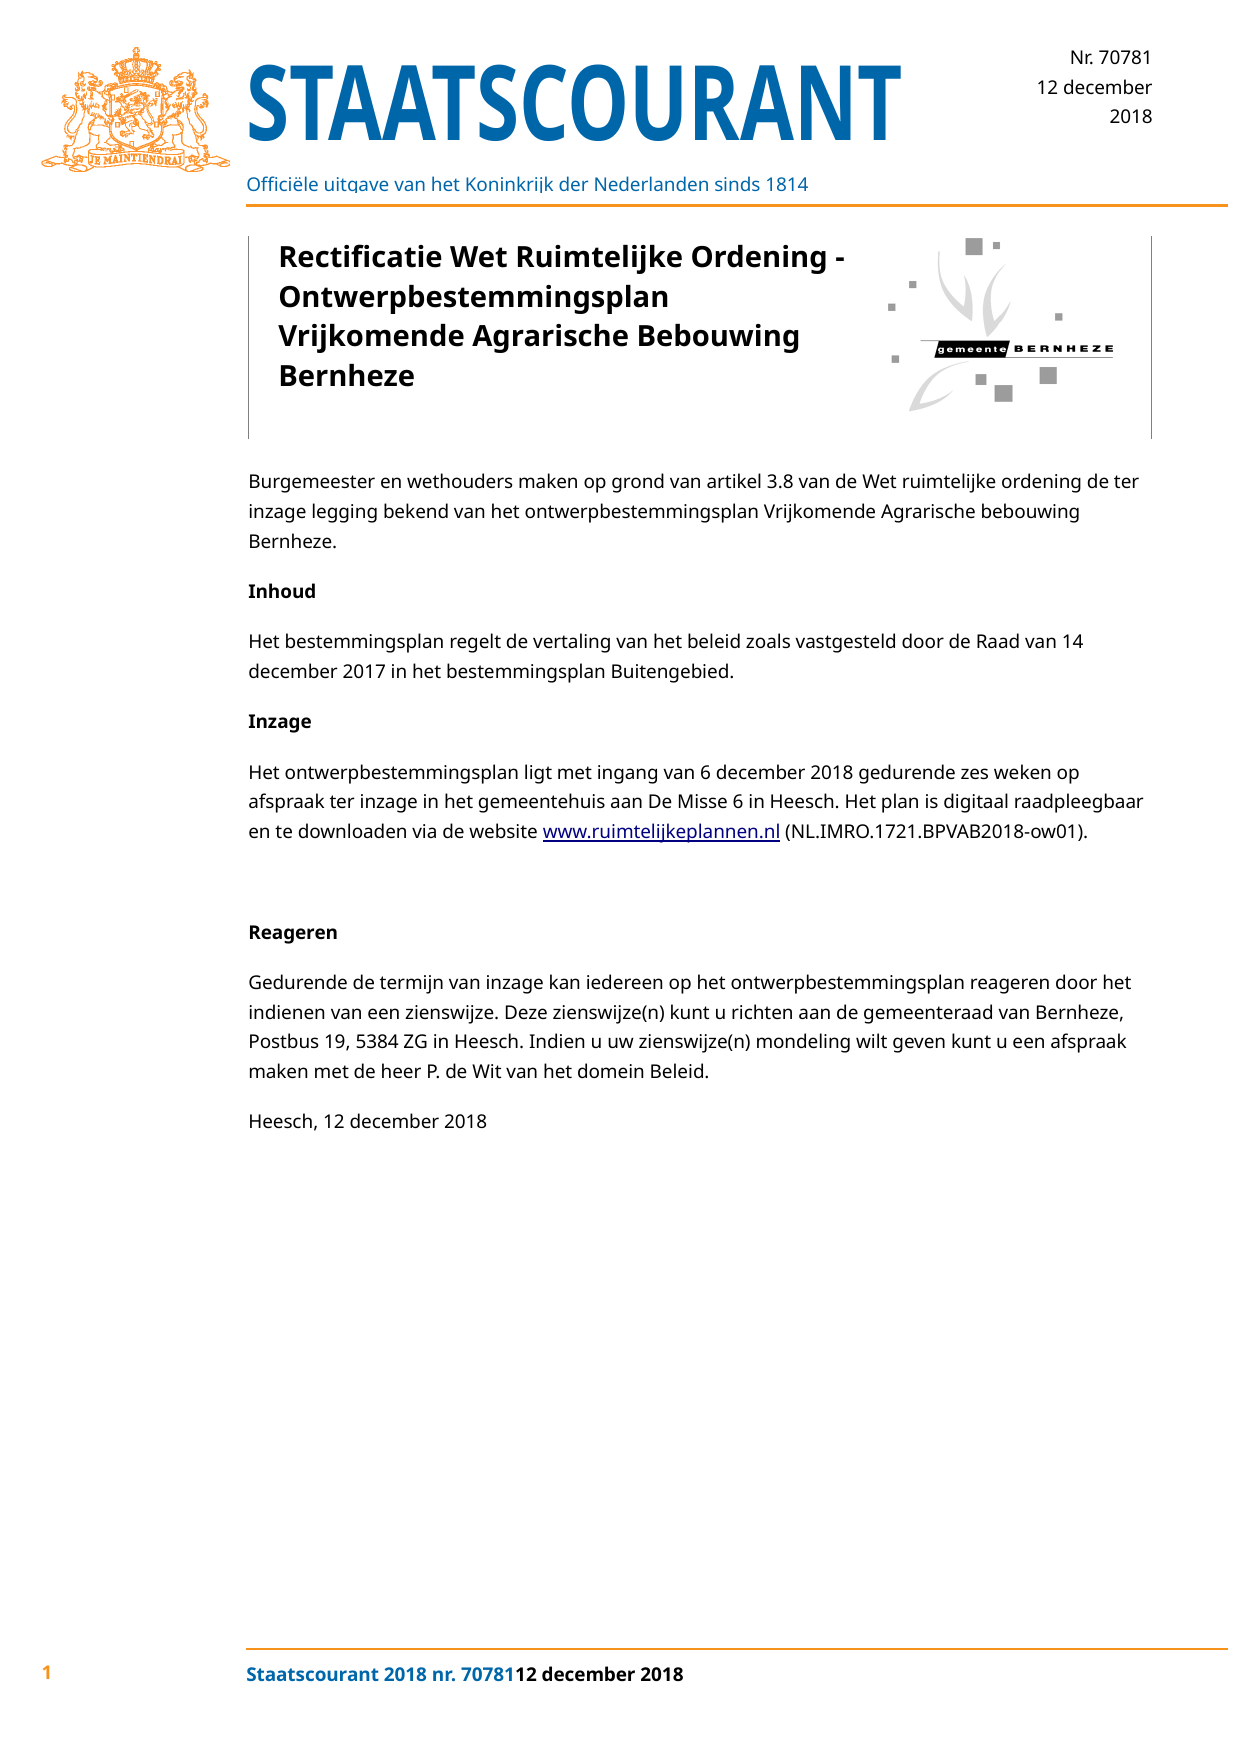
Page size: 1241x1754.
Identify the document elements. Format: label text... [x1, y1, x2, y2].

text Reageren [248, 919, 1152, 945]
table_header [850, 414, 1151, 439]
text Inzage [248, 709, 1152, 734]
picture [41, 47, 231, 172]
text Het bestemmingsplan regelt de vertaling van het beleid zoals vastgesteld door de Raad van 14 december 2017 in het bestemmingsplan Buitengebied. [248, 629, 1152, 684]
table_header [1115, 236, 1151, 413]
text Burgemeester en wethouders maken op grond van artikel 3.8 van de Wet ruimtelijke ordening de ter inzage legging bekend van het ontwerpbestemmingsplan Vrijkomende Agrarische bebouwing Bernheze. [248, 469, 1152, 553]
text Inhoud [248, 578, 1152, 604]
text Gedurende de termijn van inzage kan iedereen op het ontwerpbestemmingsplan reageren door het indienen van een zienswijze. Deze zienswijze(n) kunt u richten aan de gemeenteraad van Bernheze, Postbus 19, 5384 ZG in Heesch. Indien u uw zienswijze(n) mondeling wilt geven kunt u een afspraak maken met de heer P. de Wit van het domein Beleid. [248, 969, 1152, 1084]
text Heesch, 12 december 2018 [248, 1109, 1152, 1134]
picture [886, 236, 1115, 414]
table_header Rectificatie Wet Ruimtelijke Ordening - Ontwerpbestemmingsplan Vrijkomende Agrarische Bebouwing Bernheze [249, 236, 850, 439]
table_header [850, 236, 886, 413]
text Het ontwerpbestemmingsplan ligt met ingang van 6 december 2018 gedurende zes weken op afspraak ter inzage in het gemeentehuis aan De Misse 6 in Heesch. Het plan is digitaal raadpleegbaar en te downloaden via de website www.ruimtelijkeplannen.nl (NL.IMRO.1721.BPVAB2018-ow01). [248, 759, 1152, 844]
